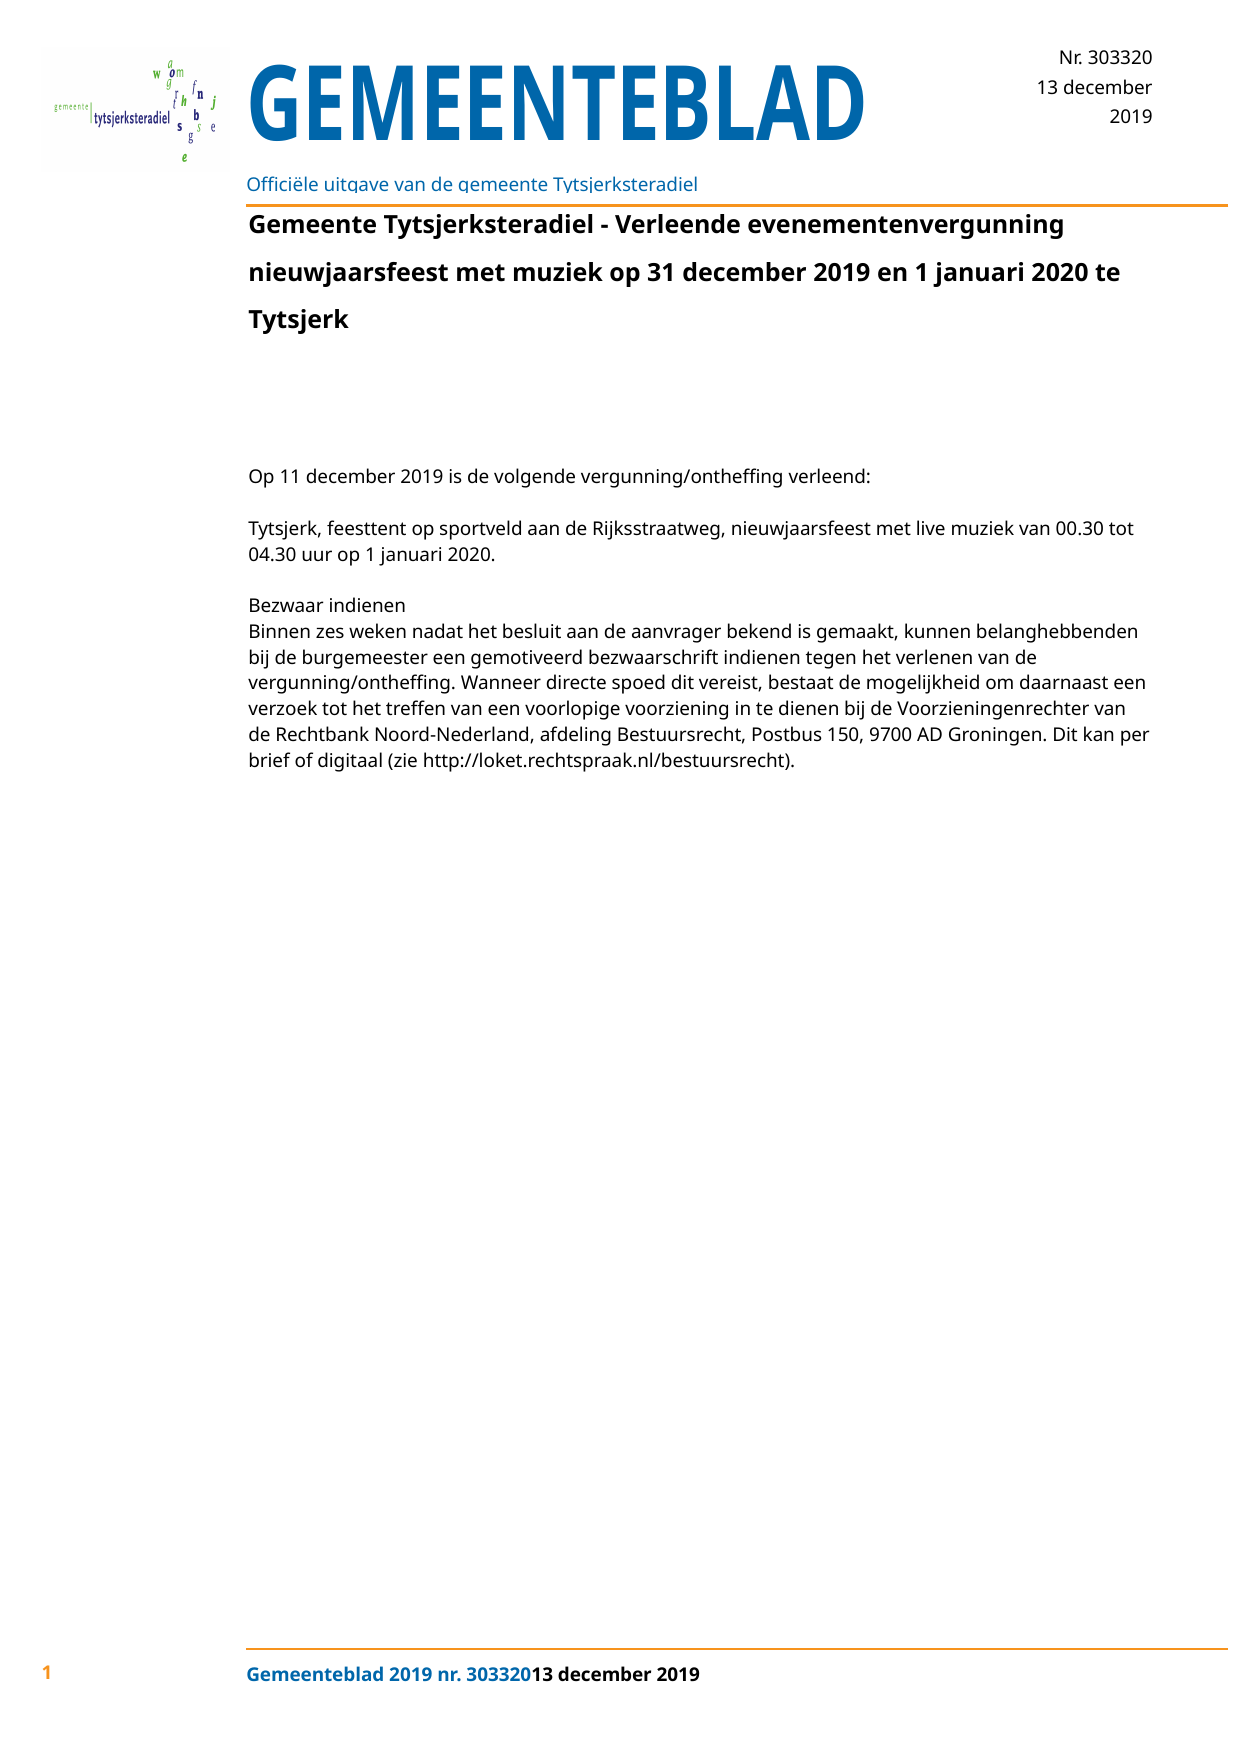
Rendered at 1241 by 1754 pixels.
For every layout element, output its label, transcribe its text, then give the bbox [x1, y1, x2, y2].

text Binnen zes weken nadat het besluit aan de aanvrager bekend is gemaakt, kunnen belanghebbenden bij de burgemeester een gemotiveerd bezwaarschrift indienen tegen het verlenen van de vergunning/ontheffing. Wanneer directe spoed dit vereist, bestaat de mogelijkheid om daarnaast een verzoek tot het treffen van een voorlopige voorziening in te dienen bij de Voorzieningenrechter van de Rechtbank Noord-Nederland, afdeling Bestuursrecht, Postbus 150, 9700 AD Groningen. Dit kan per brief of digitaal (zie http://loket.rechtspraak.nl/bestuursrecht). [248, 618, 1152, 772]
picture [41, 47, 231, 172]
text Gemeente Tytsjerksteradiel - Verleende evenementenvergunning nieuwjaarsfeest met muziek op 31 december 2019 en 1 januari 2020 te Tytsjerk [248, 207, 1152, 336]
text Tytsjerk, feesttent op sportveld aan de Rijksstraatweg, nieuwjaarsfeest met live muziek van 00.30 tot 04.30 uur op 1 januari 2020. [248, 515, 1152, 567]
text Op 11 december 2019 is de volgende vergunning/ontheffing verleend: [248, 464, 1152, 489]
text Bezwaar indienen [248, 592, 1152, 618]
